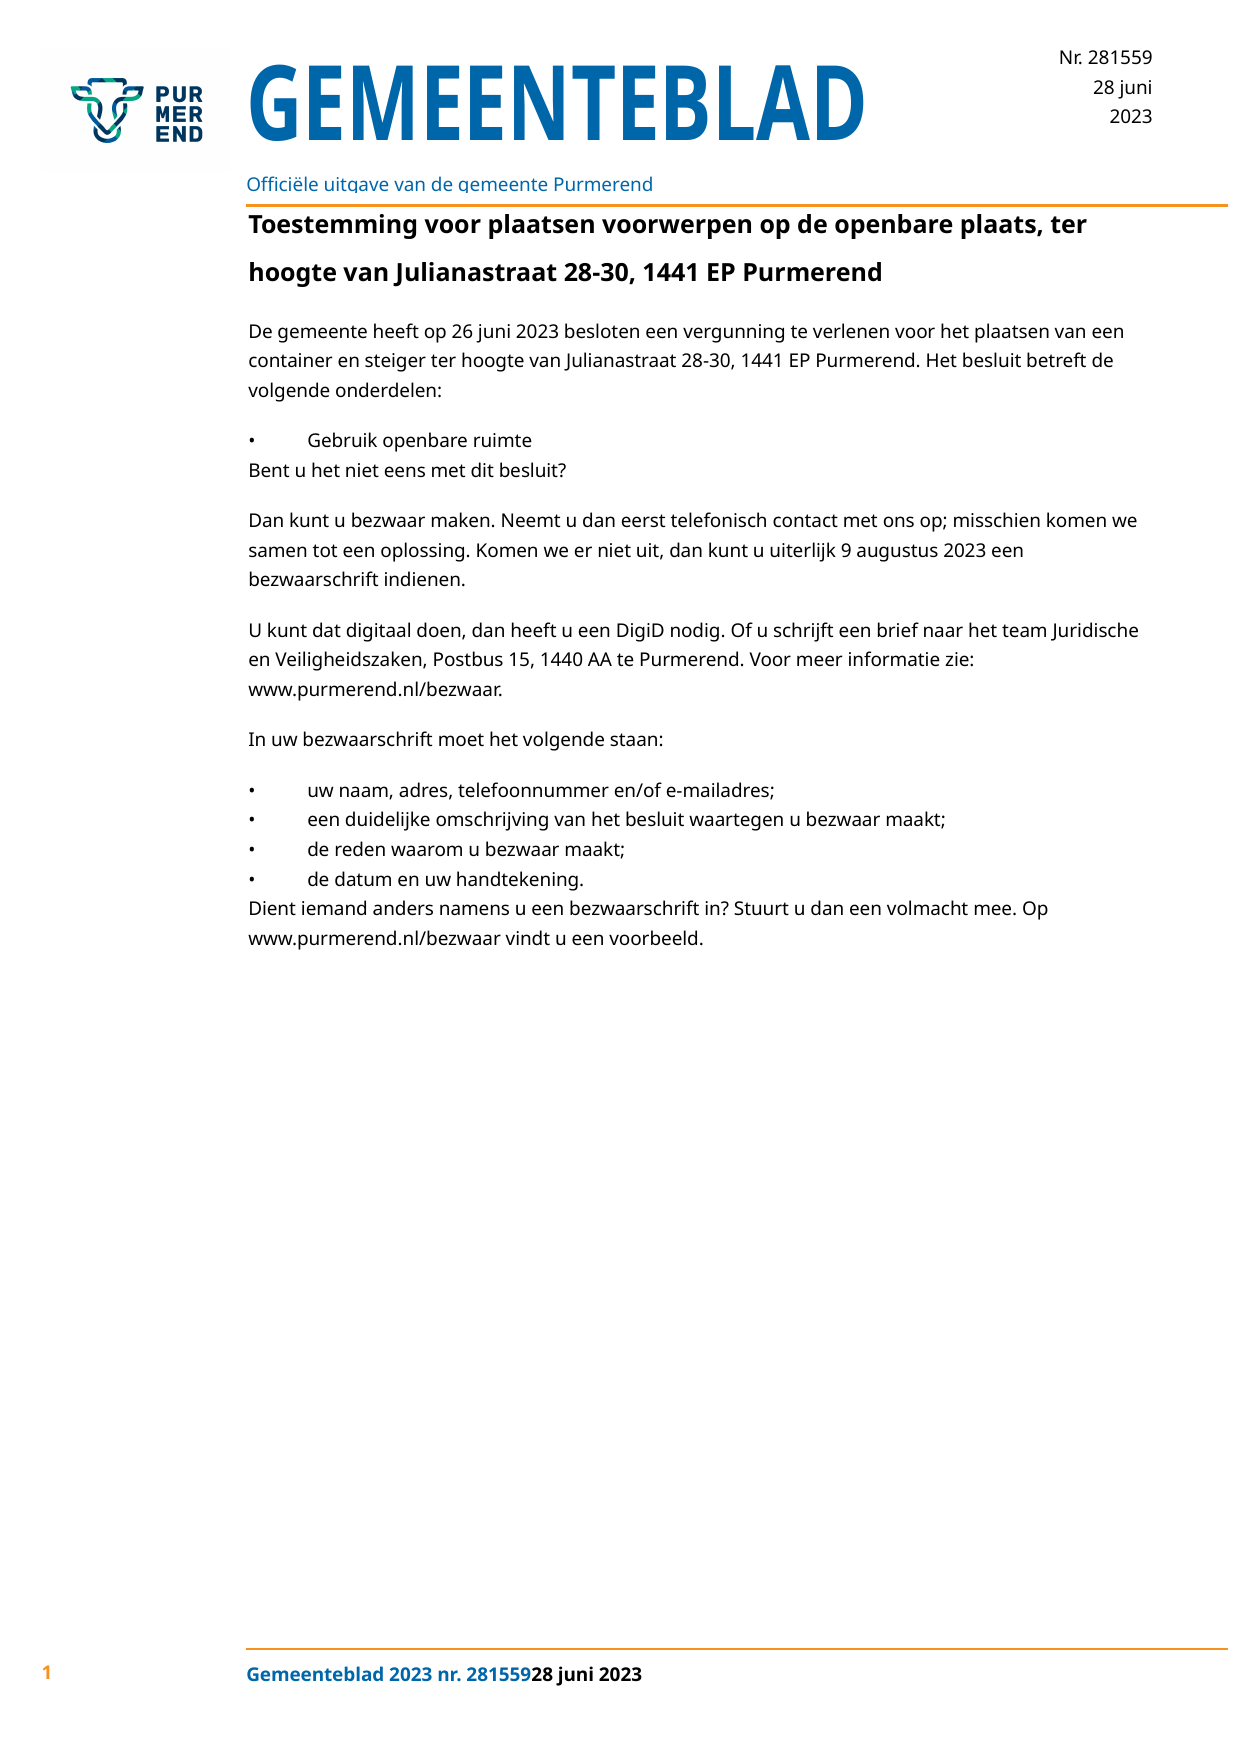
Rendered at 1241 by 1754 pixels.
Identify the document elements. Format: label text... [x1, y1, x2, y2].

text De gemeente heeft op 26 juni 2023 besloten een vergunning te verlenen voor het plaatsen van een container en steiger ter hoogte van Julianastraat 28-30, 1441 EP Purmerend. Het besluit betreft de volgende onderdelen: [248, 318, 1152, 403]
list uw naam, adres, telefoonnummer en/of e-mailadres; [248, 777, 1152, 803]
text U kunt dat digitaal doen, dan heeft u een DigiD nodig. Of u schrijft een brief naar het team Juridische en Veiligheidszaken, Postbus 15, 1440 AA te Purmerend. Voor meer informatie zie: www.purmerend.nl/bezwaar. [248, 617, 1152, 702]
list Gebruik openbare ruimte [248, 427, 1152, 453]
list de datum en uw handtekening. [248, 866, 1152, 892]
text Toestemming voor plaatsen voorwerpen op de openbare plaats, ter hoogte van Julianastraat 28-30, 1441 EP Purmerend [248, 207, 1152, 288]
text In uw bezwaarschrift moet het volgende staan: [248, 727, 1152, 752]
list de reden waarom u bezwaar maakt; [248, 836, 1152, 862]
picture [41, 47, 231, 172]
text Dient iemand anders namens u een bezwaarschrift in? Stuurt u dan een volmacht mee. Op www.purmerend.nl/bezwaar vindt u een voorbeeld. [248, 895, 1152, 951]
text Dan kunt u bezwaar maken. Neemt u dan eerst telefonisch contact met ons op; misschien komen we samen tot een oplossing. Komen we er niet uit, dan kunt u uiterlijk 9 augustus 2023 een bezwaarschrift indienen. [248, 507, 1152, 592]
text Bent u het niet eens met dit besluit? [248, 457, 1152, 483]
list een duidelijke omschrijving van het besluit waartegen u bezwaar maakt; [248, 807, 1152, 832]
